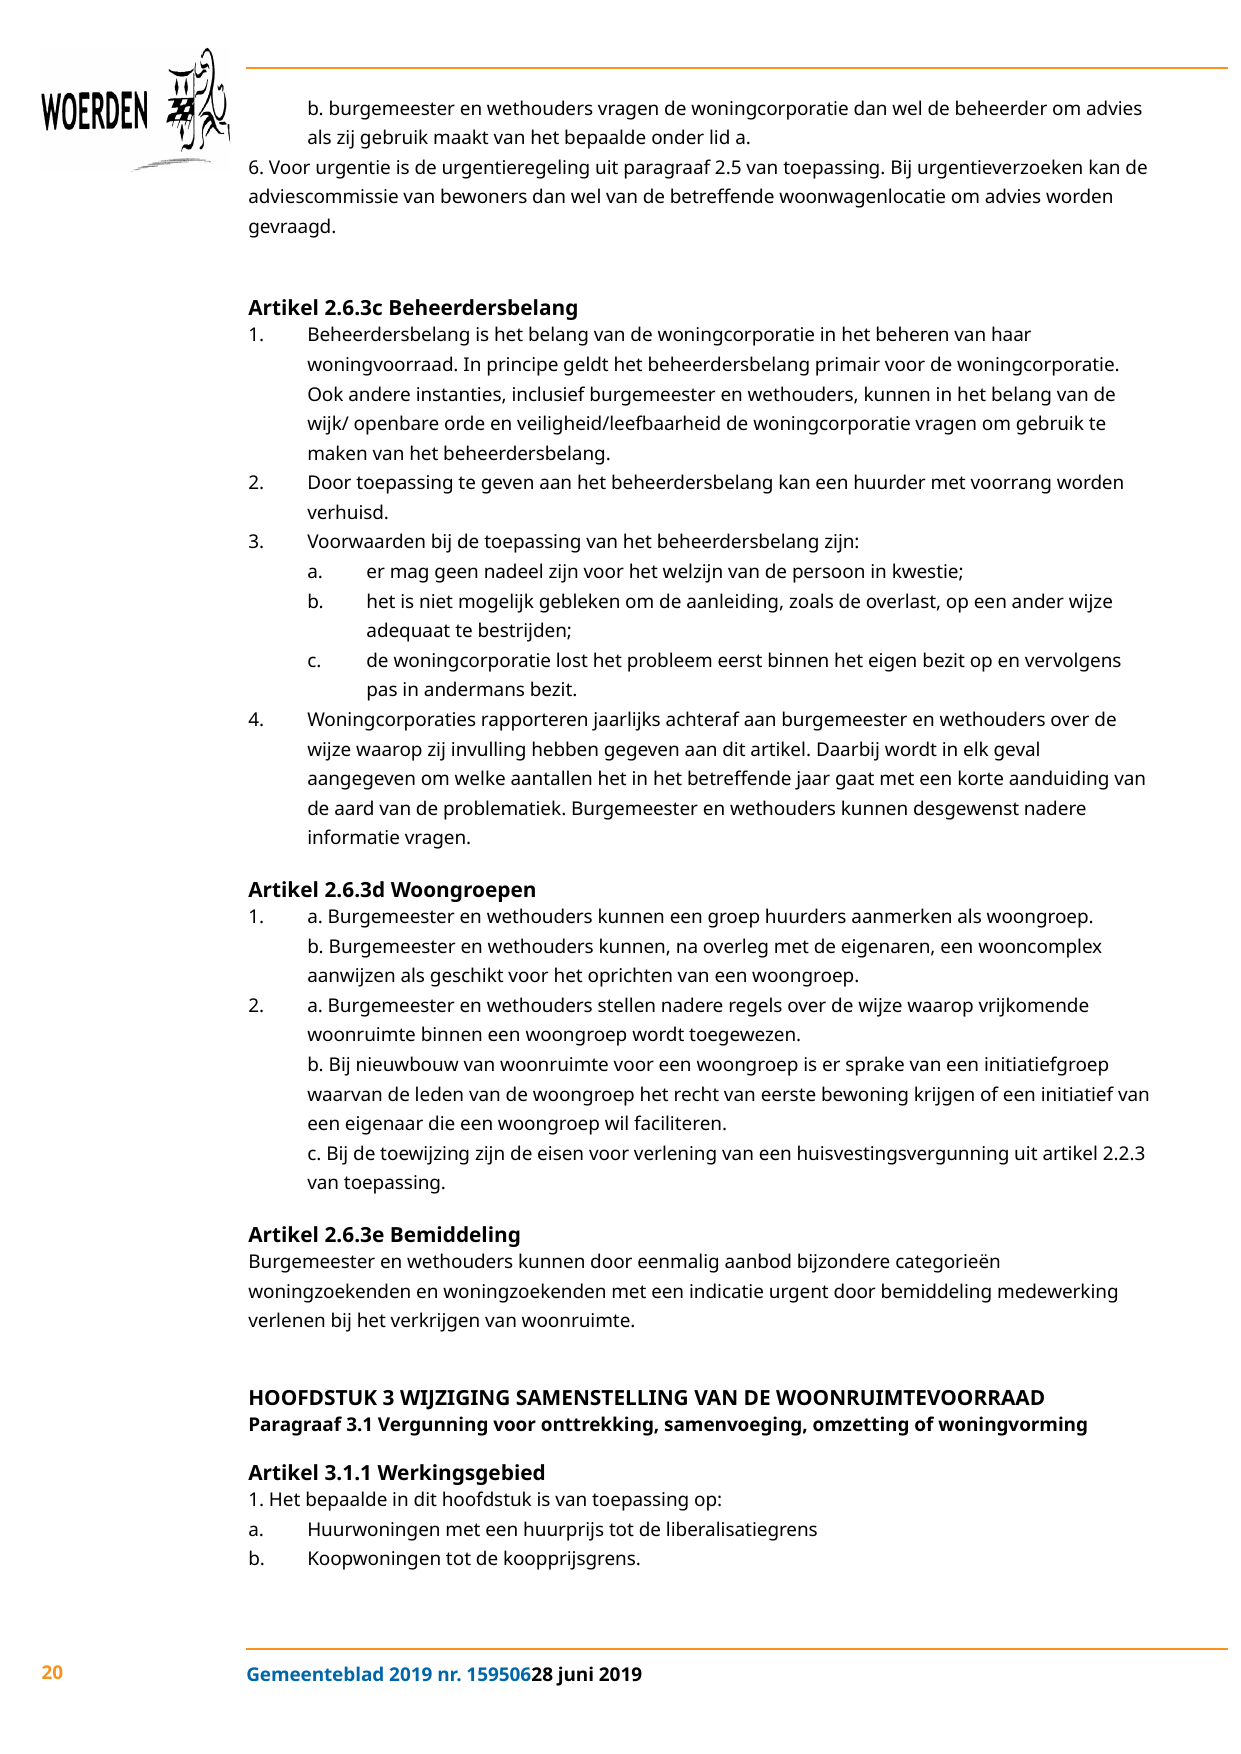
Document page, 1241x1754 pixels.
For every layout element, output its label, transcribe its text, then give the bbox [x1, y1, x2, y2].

list er mag geen nadeel zijn voor het welzijn van de persoon in kwestie; [307, 558, 1152, 584]
text HOOFDSTUK 3 WIJZIGING SAMENSTELLING VAN DE WOONRUIMTEVOORRAAD [248, 1383, 1152, 1411]
list de woningcorporatie lost het probleem eerst binnen het eigen bezit op en vervolgens pas in andermans bezit. [307, 647, 1152, 702]
list het is niet mogelijk gebleken om de aanleiding, zoals de overlast, op een ander wijze adequaat te bestrijden; [307, 588, 1152, 643]
text Artikel 2.6.3c Beheerdersbelang [248, 293, 1152, 322]
list a. Burgemeester en wethouders kunnen een groep huurders aanmerken als woongroep. [248, 903, 1152, 929]
list Voorwaarden bij de toepassing van het beheerdersbelang zijn: [248, 529, 1152, 554]
text Artikel 2.6.3e Bemiddeling [248, 1220, 1152, 1248]
text Burgemeester en wethouders kunnen door eenmalig aanbod bijzondere categorieën woningzoekenden en woningzoekenden met een indicatie urgent door bemiddeling medewerking verlenen bij het verkrijgen van woonruimte. [248, 1248, 1152, 1333]
picture [41, 47, 231, 172]
text 6. Voor urgentie is de urgentieregeling uit paragraaf 2.5 van toepassing. Bij urgentieverzoeken kan de adviescommissie van bewoners dan wel van de betreffende woonwagenlocatie om advies worden gevraagd. [248, 154, 1152, 239]
list Huurwoningen met een huurprijs tot de liberalisatiegrens [248, 1516, 1152, 1542]
list b. Bij nieuwbouw van woonruimte voor een woongroep is er sprake van een initiatiefgroep waarvan de leden van de woongroep het recht van eerste bewoning krijgen of een initiatief van een eigenaar die een woongroep wil faciliteren. [248, 1051, 1152, 1136]
list Woningcorporaties rapporteren jaarlijks achteraf aan burgemeester en wethouders over de wijze waarop zij invulling hebben gegeven aan dit artikel. Daarbij wordt in elk geval aangegeven om welke aantallen het in het betreffende jaar gaat met een korte aanduiding van de aard van de problematiek. Burgemeester en wethouders kunnen desgewenst nadere informatie vragen. [248, 706, 1152, 850]
list Koopwoningen tot de koopprijsgrens. [248, 1545, 1152, 1571]
text Artikel 2.6.3d Woongroepen [248, 875, 1152, 903]
text Artikel 3.1.1 Werkingsgebied [248, 1458, 1152, 1486]
list b. Burgemeester en wethouders kunnen, na overleg met de eigenaren, een wooncomplex aanwijzen als geschikt voor het oprichten van een woongroep. [248, 933, 1152, 988]
list Beheerdersbelang is het belang van de woningcorporatie in het beheren van haar woningvoorraad. In principe geldt het beheerdersbelang primair voor de woningcorporatie. Ook andere instanties, inclusief burgemeester en wethouders, kunnen in het belang van de wijk/ openbare orde en veiligheid/leefbaarheid de woningcorporatie vragen om gebruik te maken van het beheerdersbelang. [248, 322, 1152, 466]
list b. burgemeester en wethouders vragen de woningcorporatie dan wel de beheerder om advies als zij gebruik maakt van het bepaalde onder lid a. [248, 95, 1152, 150]
list a. Burgemeester en wethouders stellen nadere regels over de wijze waarop vrijkomende woonruimte binnen een woongroep wordt toegewezen. [248, 992, 1152, 1047]
text Paragraaf 3.1 Vergunning voor onttrekking, samenvoeging, omzetting of woningvorming [248, 1411, 1152, 1437]
list c. Bij de toewijzing zijn de eisen voor verlening van een huisvestingsvergunning uit artikel 2.2.3 van toepassing. [248, 1140, 1152, 1195]
list Door toepassing te geven aan het beheerdersbelang kan een huurder met voorrang worden verhuisd. [248, 469, 1152, 525]
text 1. Het bepaalde in dit hoofdstuk is van toepassing op: [248, 1486, 1152, 1512]
